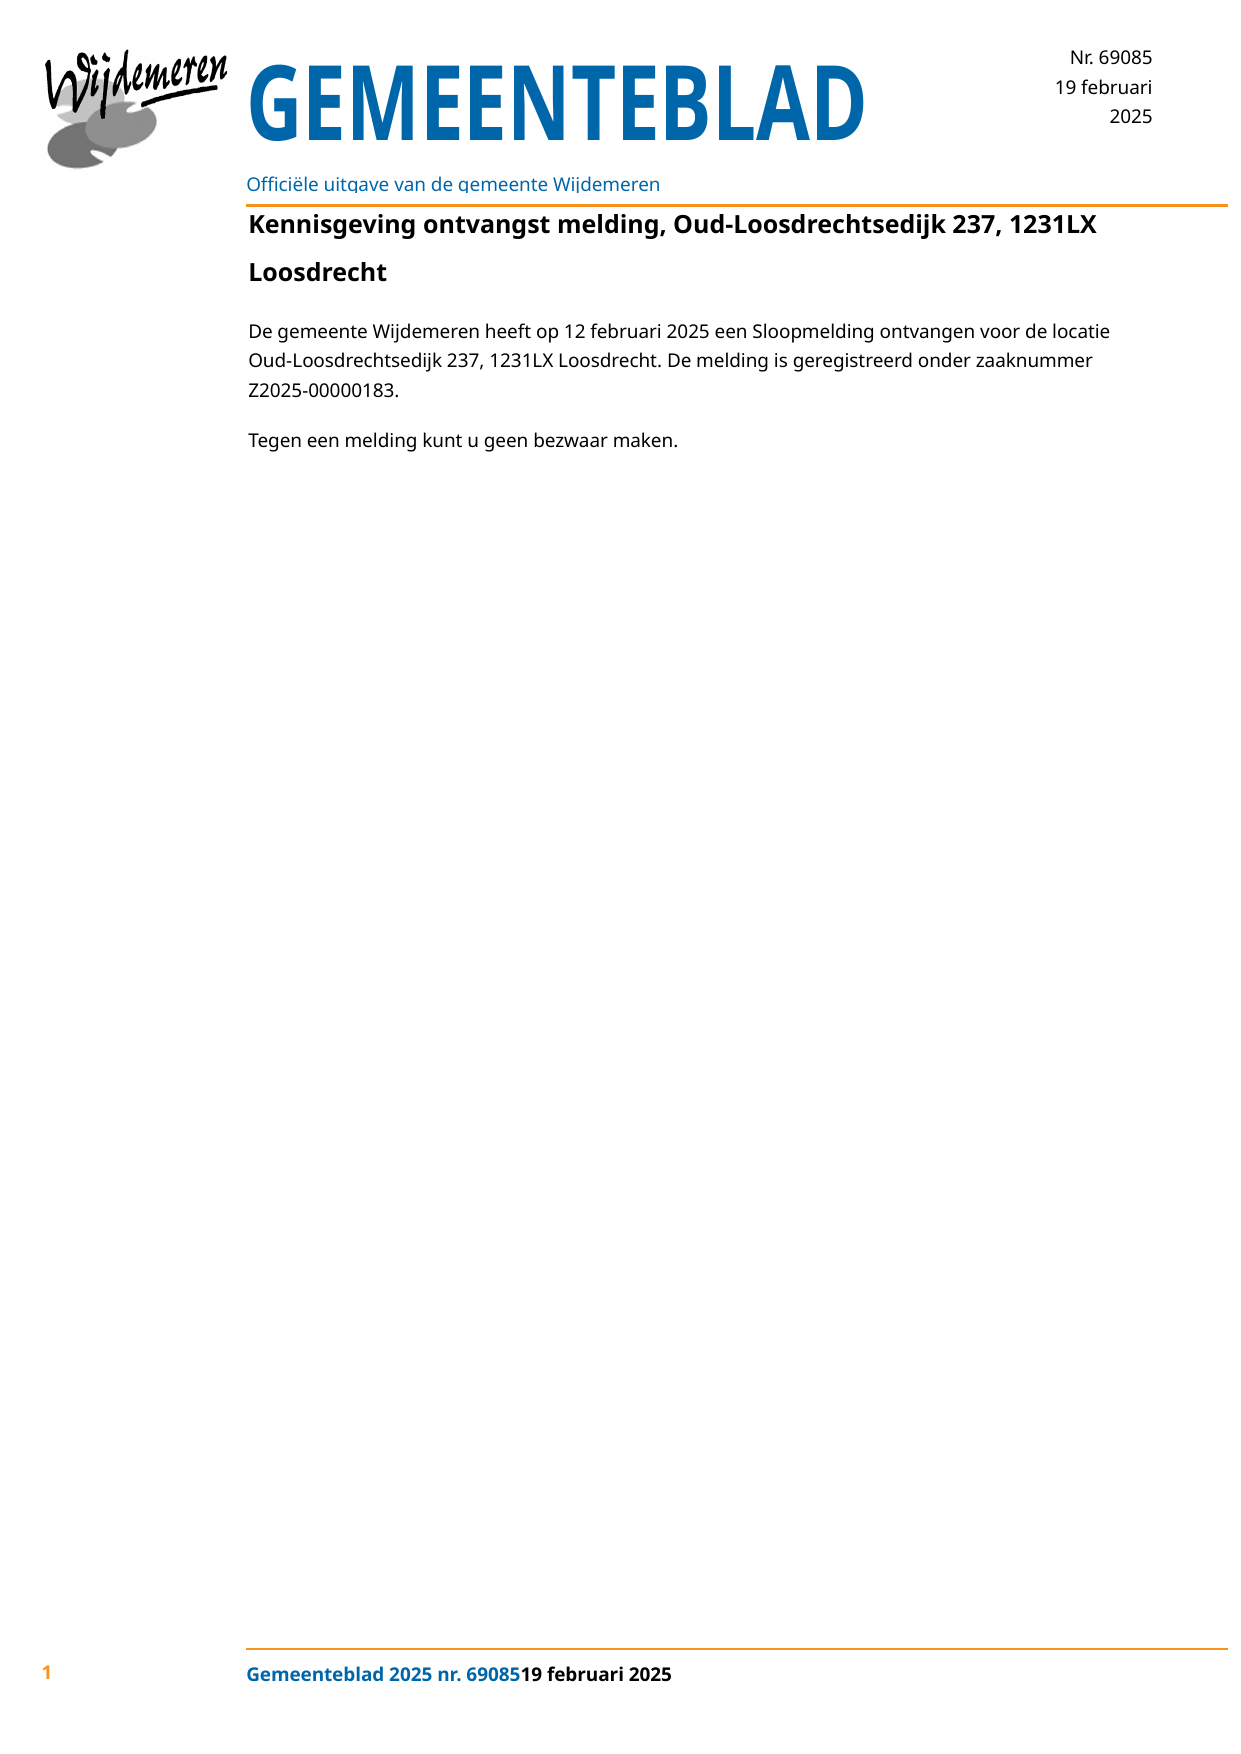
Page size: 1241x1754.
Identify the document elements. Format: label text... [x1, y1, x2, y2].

text Tegen een melding kunt u geen bezwaar maken. [248, 427, 1152, 453]
text De gemeente Wijdemeren heeft op 12 februari 2025 een Sloopmelding ontvangen voor de locatie Oud-Loosdrechtsedijk 237, 1231LX Loosdrecht. De melding is geregistreerd onder zaaknummer Z2025-00000183. [248, 318, 1152, 403]
text Kennisgeving ontvangst melding, Oud-Loosdrechtsedijk 237, 1231LX Loosdrecht [248, 207, 1152, 288]
picture [41, 47, 231, 172]
